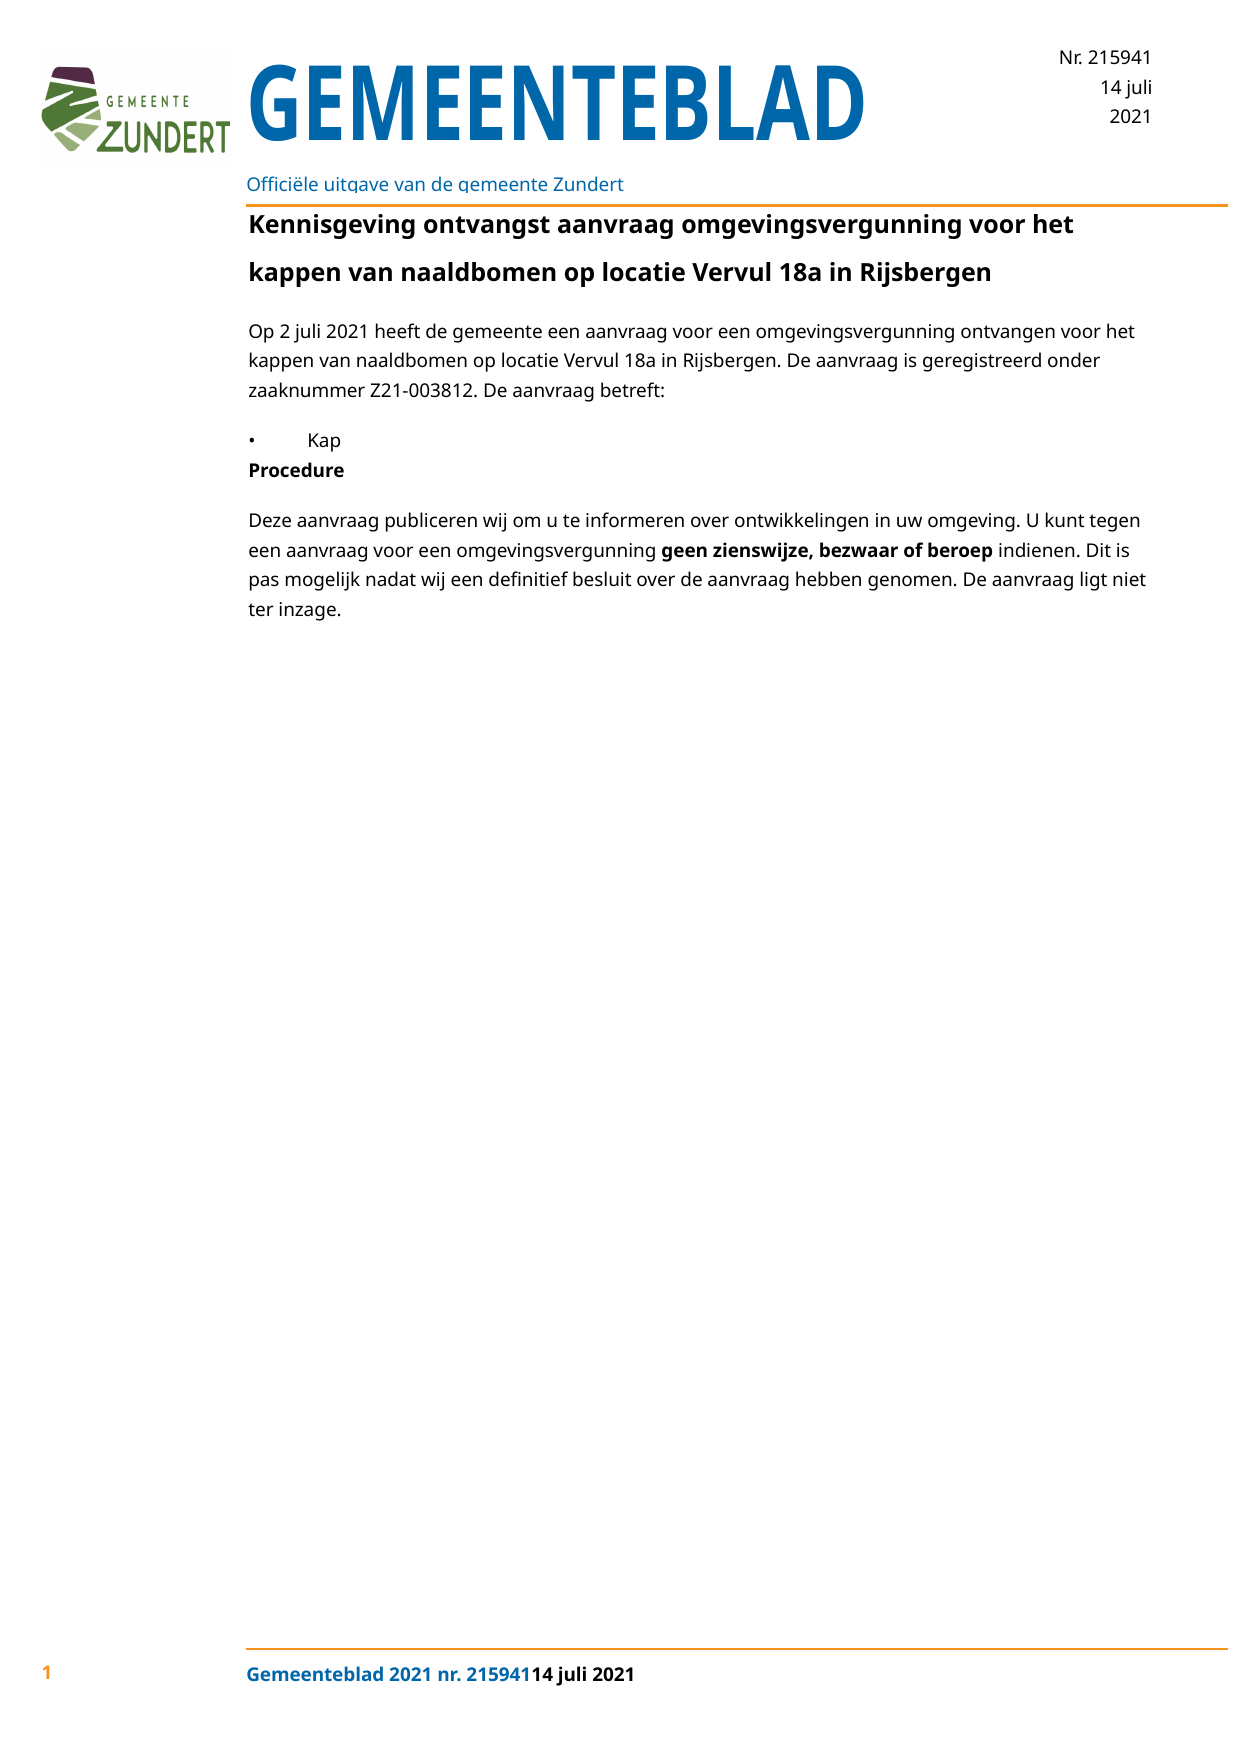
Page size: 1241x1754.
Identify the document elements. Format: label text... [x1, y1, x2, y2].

picture [41, 47, 231, 172]
text Deze aanvraag publiceren wij om u te informeren over ontwikkelingen in uw omgeving. U kunt tegen een aanvraag voor een omgevingsvergunning geen zienswijze, bezwaar of beroep indienen. Dit is pas mogelijk nadat wij een definitief besluit over de aanvraag hebben genomen. De aanvraag ligt niet ter inzage. [248, 507, 1152, 622]
text Procedure [248, 457, 1152, 483]
text Op 2 juli 2021 heeft de gemeente een aanvraag voor een omgevingsvergunning ontvangen voor het kappen van naaldbomen op locatie Vervul 18a in Rijsbergen. De aanvraag is geregistreerd onder zaaknummer Z21-003812. De aanvraag betreft: [248, 318, 1152, 403]
list Kap [248, 427, 1152, 453]
text Kennisgeving ontvangst aanvraag omgevingsvergunning voor het kappen van naaldbomen op locatie Vervul 18a in Rijsbergen [248, 207, 1152, 288]
